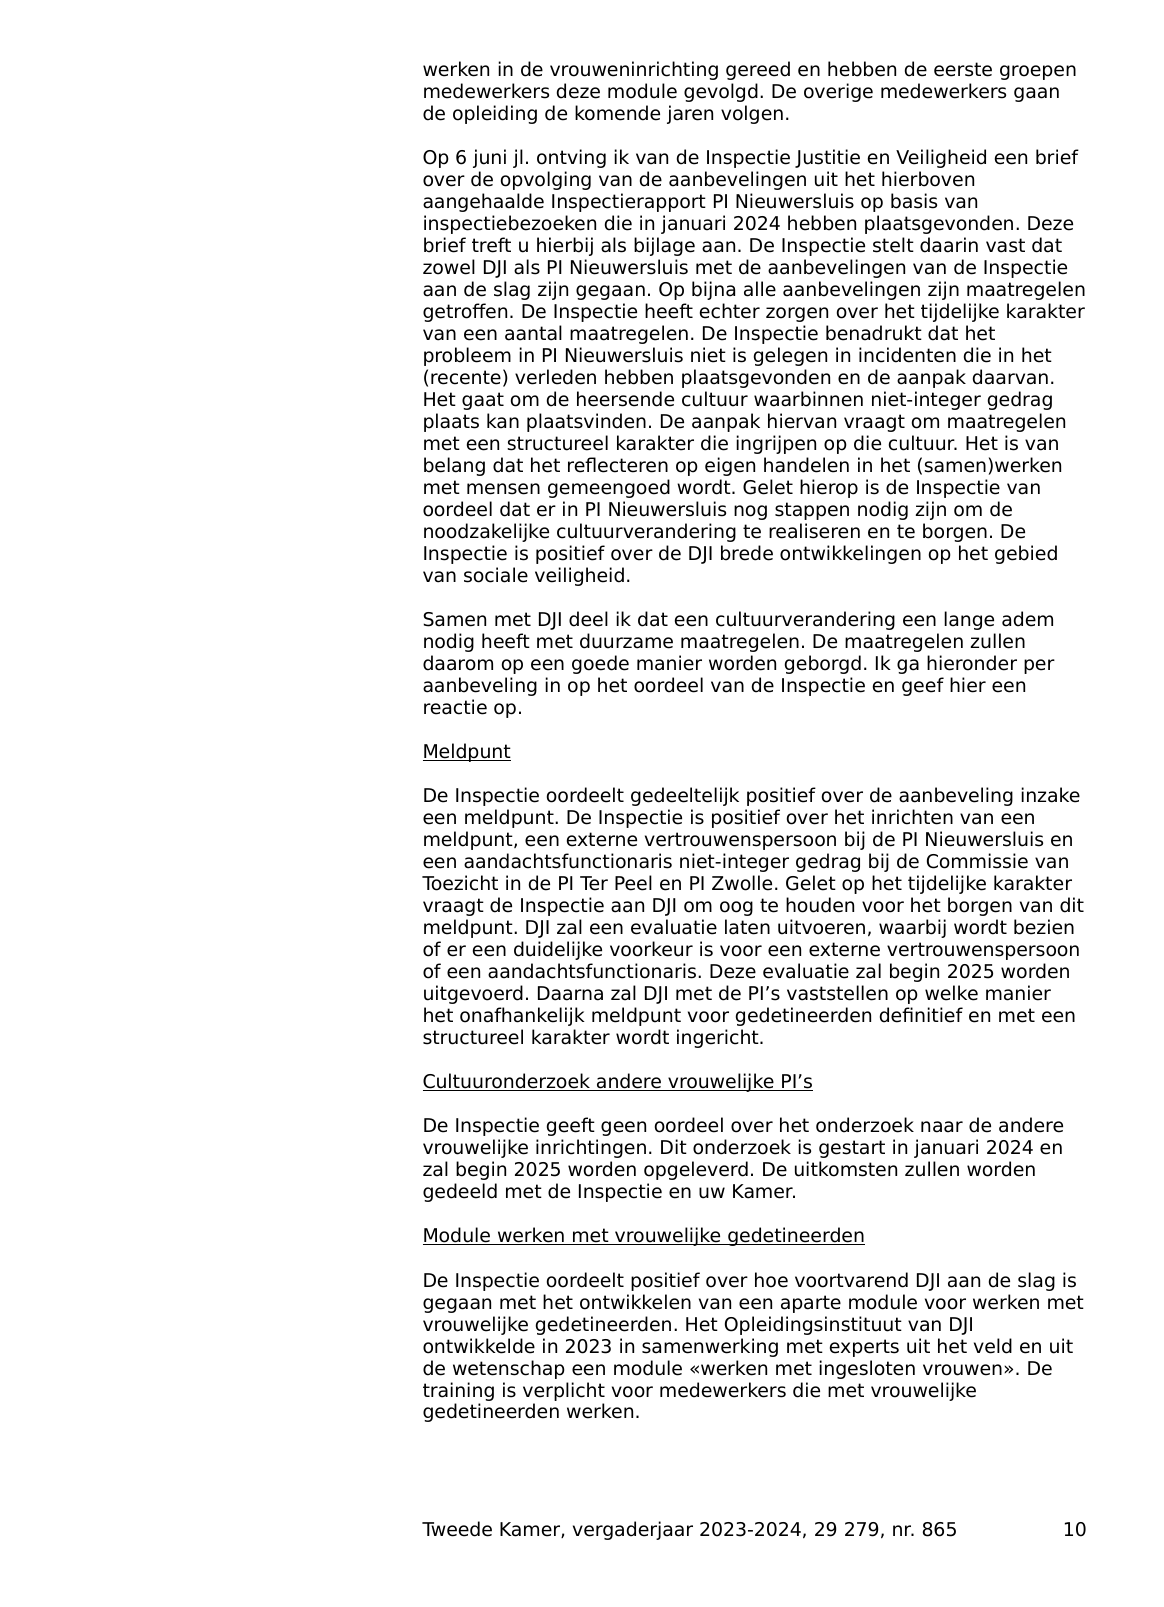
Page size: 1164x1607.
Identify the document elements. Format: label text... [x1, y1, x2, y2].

text De Inspectie oordeelt gedeeltelijk positief over de aanbeveling inzake een meldpunt. De Inspectie is positief over het inrichten van een meldpunt, een externe vertrouwenspersoon bij de PI Nieuwersluis en een aandachtsfunctionaris niet-integer gedrag bij de Commissie van Toezicht in de PI Ter Peel en PI Zwolle. Gelet op het tijdelijke karakter vraagt de Inspectie aan DJI om oog te houden voor het borgen van dit meldpunt. DJI zal een evaluatie laten uitvoeren, waarbij wordt bezien of er een duidelijke voorkeur is voor een externe vertrouwenspersoon of een aandachtsfunctionaris. Deze evaluatie zal begin 2025 worden uitgevoerd. Daarna zal DJI met de PI’s vaststellen op welke manier het onafhankelijk meldpunt voor gedetineerden definitief en met een structureel karakter wordt ingericht. [422, 785, 1087, 1049]
subtitle Meldpunt [422, 741, 1087, 763]
text werken in de vrouweninrichting gereed en hebben de eerste groepen medewerkers deze module gevolgd. De overige medewerkers gaan de opleiding de komende jaren volgen. [422, 59, 1087, 125]
text De Inspectie geeft geen oordeel over het onderzoek naar de andere vrouwelijke inrichtingen. Dit onderzoek is gestart in januari 2024 en zal begin 2025 worden opgeleverd. De uitkomsten zullen worden gedeeld met de Inspectie en uw Kamer. [422, 1115, 1087, 1203]
subtitle Cultuuronderzoek andere vrouwelijke PI’s [422, 1071, 1087, 1093]
subtitle Module werken met vrouwelijke gedetineerden [422, 1225, 1087, 1247]
text Op 6 juni jl. ontving ik van de Inspectie Justitie en Veiligheid een brief over de opvolging van de aanbevelingen uit het hierboven aangehaalde Inspectierapport PI Nieuwersluis op basis van inspectiebezoeken die in januari 2024 hebben plaatsgevonden. Deze brief treft u hierbij als bijlage aan. De Inspectie stelt daarin vast dat zowel DJI als PI Nieuwersluis met de aanbevelingen van de Inspectie aan de slag zijn gegaan. Op bijna alle aanbevelingen zijn maatregelen getroffen. De Inspectie heeft echter zorgen over het tijdelijke karakter van een aantal maatregelen. De Inspectie benadrukt dat het probleem in PI Nieuwersluis niet is gelegen in incidenten die in het (recente) verleden hebben plaatsgevonden en de aanpak daarvan. Het gaat om de heersende cultuur waarbinnen niet-integer gedrag plaats kan plaatsvinden. De aanpak hiervan vraagt om maatregelen met een structureel karakter die ingrijpen op die cultuur. Het is van belang dat het reflecteren op eigen handelen in het (samen)werken met mensen gemeengoed wordt. Gelet hierop is de Inspectie van oordeel dat er in PI Nieuwersluis nog stappen nodig zijn om de noodzakelijke cultuurverandering te realiseren en te borgen. De Inspectie is positief over de DJI brede ontwikkelingen op het gebied van sociale veiligheid. [422, 147, 1087, 587]
text De Inspectie oordeelt positief over hoe voortvarend DJI aan de slag is gegaan met het ontwikkelen van een aparte module voor werken met vrouwelijke gedetineerden. Het Opleidingsinstituut van DJI ontwikkelde in 2023 in samenwerking met experts uit het veld en uit de wetenschap een module «werken met ingesloten vrouwen». De training is verplicht voor medewerkers die met vrouwelijke gedetineerden werken. [422, 1269, 1087, 1423]
text Samen met DJI deel ik dat een cultuurverandering een lange adem nodig heeft met duurzame maatregelen. De maatregelen zullen daarom op een goede manier worden geborgd. Ik ga hieronder per aanbeveling in op het oordeel van de Inspectie en geef hier een reactie op. [422, 609, 1087, 719]
